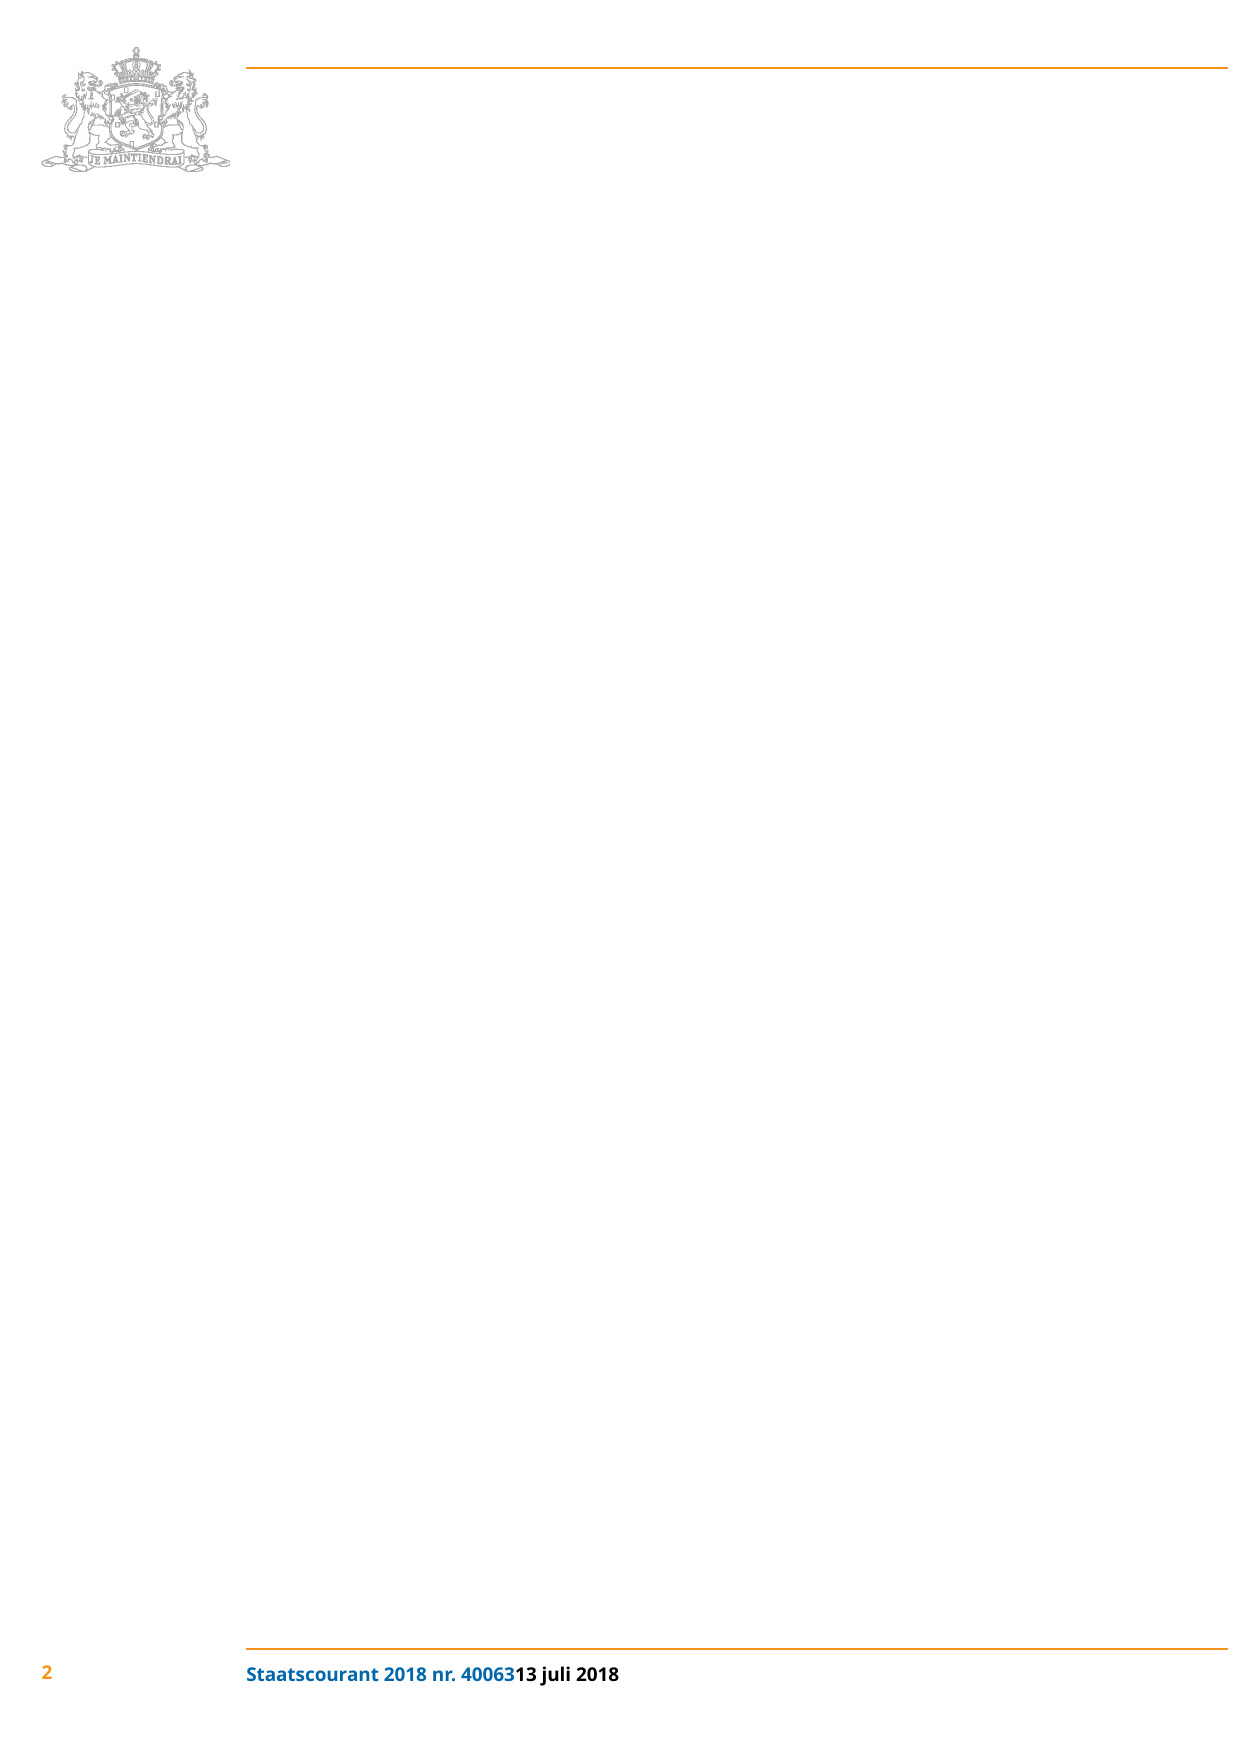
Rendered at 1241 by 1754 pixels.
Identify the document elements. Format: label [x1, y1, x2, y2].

picture [41, 47, 231, 172]
